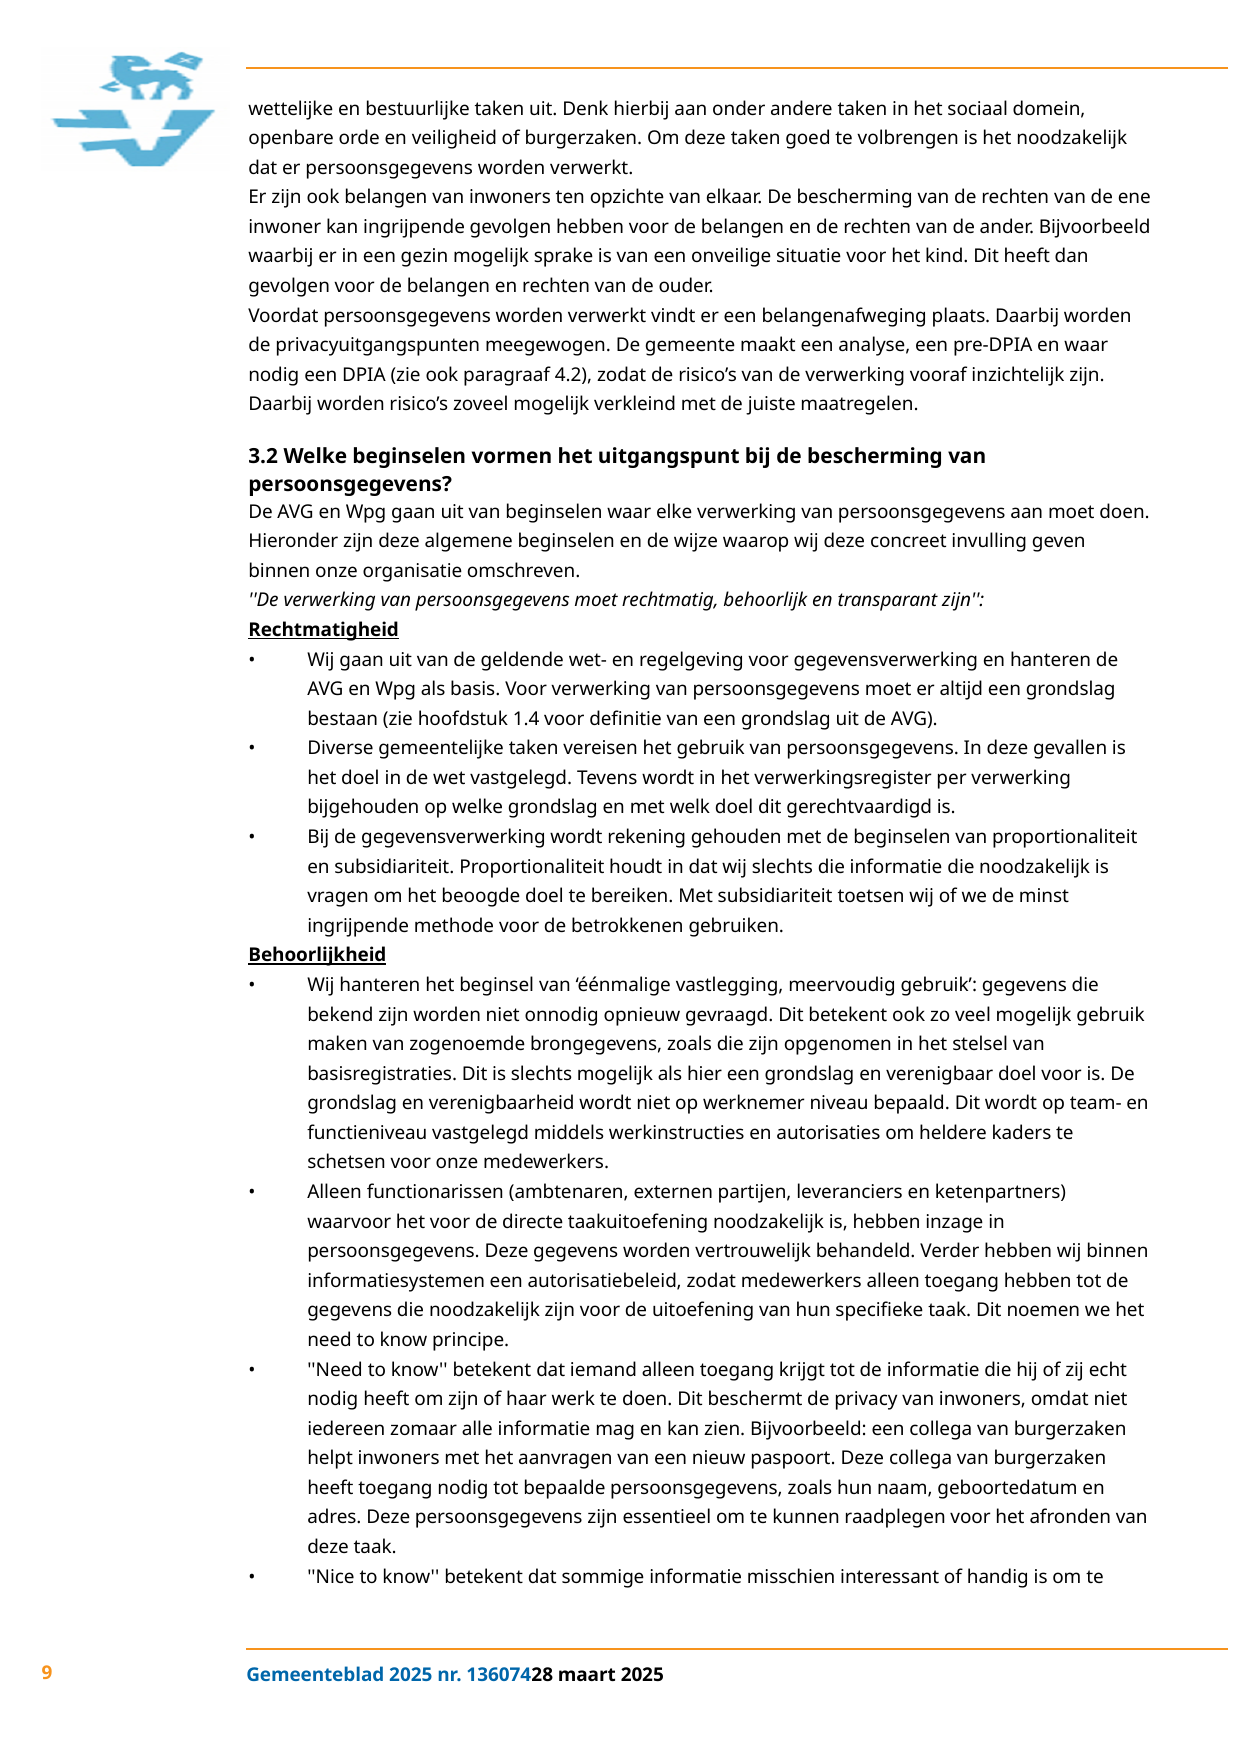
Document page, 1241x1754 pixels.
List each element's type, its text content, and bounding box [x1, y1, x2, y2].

list Alleen functionarissen (ambtenaren, externen partijen, leveranciers en ketenpartners) waarvoor het voor de directe taakuitoefening noodzakelijk is, hebben inzage in persoonsgegevens. Deze gegevens worden vertrouwelijk behandeld. Verder hebben wij binnen informatiesystemen een autorisatiebeleid, zodat medewerkers alleen toegang hebben tot de gegevens die noodzakelijk zijn voor de uitoefening van hun specifieke taak. Dit noemen we het need to know principe. [248, 1178, 1152, 1352]
text wettelijke en bestuurlijke taken uit. Denk hierbij aan onder andere taken in het sociaal domein, openbare orde en veiligheid of burgerzaken. Om deze taken goed te volbrengen is het noodzakelijk dat er persoonsgegevens worden verwerkt. [248, 95, 1152, 180]
list Diverse gemeentelijke taken vereisen het gebruik van persoonsgegevens. In deze gevallen is het doel in de wet vastgelegd. Tevens wordt in het verwerkingsregister per verwerking bijgehouden op welke grondslag en met welk doel dit gerechtvaardigd is. [248, 734, 1152, 819]
text Behoorlijkheid [248, 942, 1152, 967]
list ''Need to know'' betekent dat iemand alleen toegang krijgt tot de informatie die hij of zij echt nodig heeft om zijn of haar werk te doen. Dit beschermt de privacy van inwoners, omdat niet iedereen zomaar alle informatie mag en kan zien. Bijvoorbeeld: een collega van burgerzaken helpt inwoners met het aanvragen van een nieuw paspoort. Deze collega van burgerzaken heeft toegang nodig tot bepaalde persoonsgegevens, zoals hun naam, geboortedatum en adres. Deze persoonsgegevens zijn essentieel om te kunnen raadplegen voor het afronden van deze taak. [248, 1356, 1152, 1559]
text Rechtmatigheid [248, 616, 1152, 642]
text Er zijn ook belangen van inwoners ten opzichte van elkaar. De bescherming van de rechten van de ene inwoner kan ingrijpende gevolgen hebben voor de belangen en de rechten van de ander. Bijvoorbeeld waarbij er in een gezin mogelijk sprake is van een onveilige situatie voor het kind. Dit heeft dan gevolgen voor de belangen en rechten van de ouder. [248, 183, 1152, 298]
list Wij gaan uit van de geldende wet- en regelgeving voor gegevensverwerking en hanteren de AVG en Wpg als basis. Voor verwerking van persoonsgegevens moet er altijd een grondslag bestaan (zie hoofdstuk 1.4 voor definitie van een grondslag uit de AVG). [248, 646, 1152, 731]
text Voordat persoonsgegevens worden verwerkt vindt er een belangenafweging plaats. Daarbij worden de privacyuitgangspunten meegewogen. De gemeente maakt een analyse, een pre-DPIA en waar nodig een DPIA (zie ook paragraaf 4.2), zodat de risico’s van de verwerking vooraf inzichtelijk zijn. Daarbij worden risico’s zoveel mogelijk verkleind met de juiste maatregelen. [248, 302, 1152, 416]
text ''De verwerking van persoonsgegevens moet rechtmatig, behoorlijk en transparant zijn'': [248, 587, 1152, 612]
list Wij hanteren het beginsel van ‘éénmalige vastlegging, meervoudig gebruik’: gegevens die bekend zijn worden niet onnodig opnieuw gevraagd. Dit betekent ook zo veel mogelijk gebruik maken van zogenoemde brongegevens, zoals die zijn opgenomen in het stelsel van basisregistraties. Dit is slechts mogelijk als hier een grondslag en verenigbaar doel voor is. De grondslag en verenigbaarheid wordt niet op werknemer niveau bepaald. Dit wordt op team- en functieniveau vastgelegd middels werkinstructies en autorisaties om heldere kaders te schetsen voor onze medewerkers. [248, 971, 1152, 1174]
picture [41, 47, 231, 172]
list ''Nice to know'' betekent dat sommige informatie misschien interessant of handig is om te [248, 1563, 1152, 1589]
list Bij de gegevensverwerking wordt rekening gehouden met de beginselen van proportionaliteit en subsidiariteit. Proportionaliteit houdt in dat wij slechts die informatie die noodzakelijk is vragen om het beoogde doel te bereiken. Met subsidiariteit toetsen wij of we de minst ingrijpende methode voor de betrokkenen gebruiken. [248, 823, 1152, 938]
text 3.2 Welke beginselen vormen het uitgangspunt bij de bescherming van persoonsgegevens? [248, 441, 1152, 498]
text De AVG en Wpg gaan uit van beginselen waar elke verwerking van persoonsgegevens aan moet doen. Hieronder zijn deze algemene beginselen en de wijze waarop wij deze concreet invulling geven binnen onze organisatie omschreven. [248, 498, 1152, 583]
